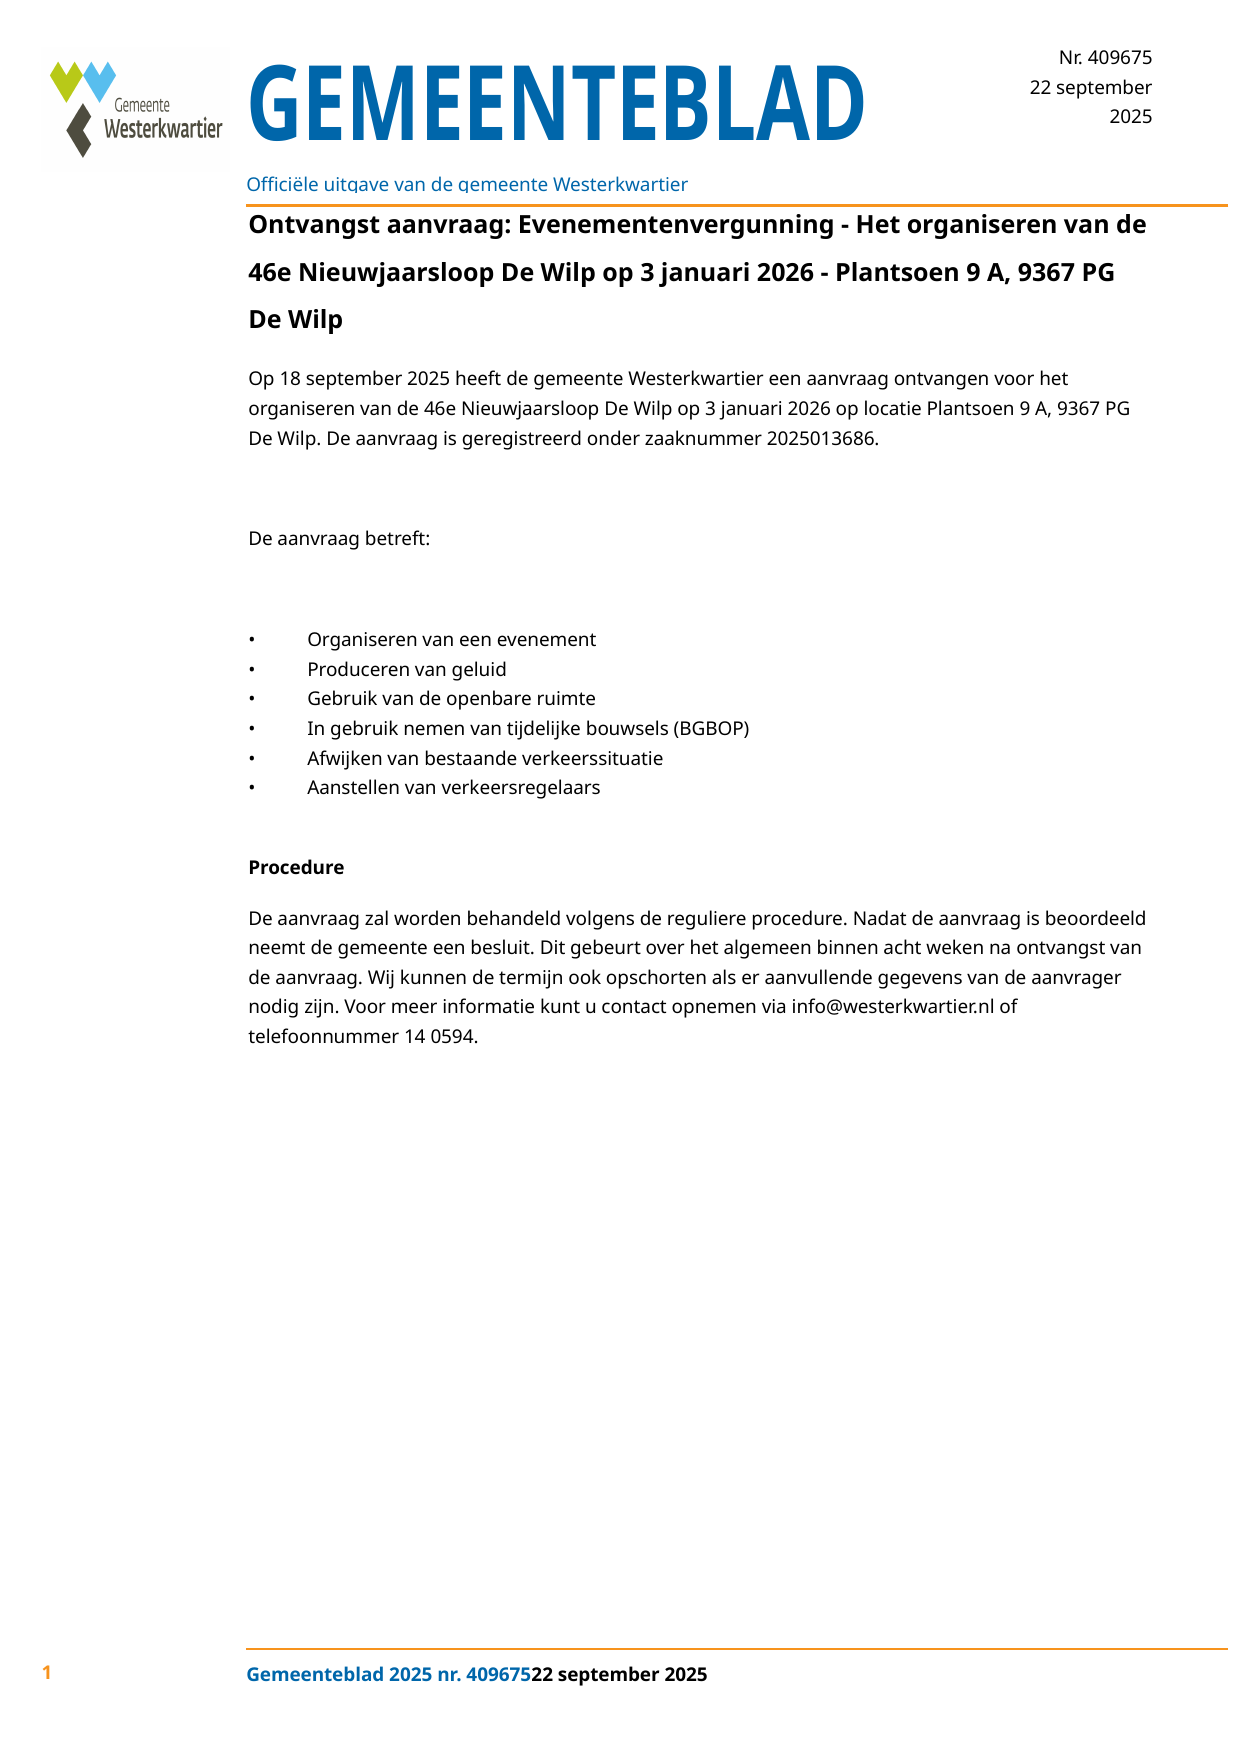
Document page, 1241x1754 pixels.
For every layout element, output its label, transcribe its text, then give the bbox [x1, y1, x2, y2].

text Procedure [248, 854, 1152, 880]
picture [41, 47, 231, 172]
list Organiseren van een evenement [248, 626, 1152, 652]
text De aanvraag zal worden behandeld volgens de reguliere procedure. Nadat de aanvraag is beoordeeld neemt de gemeente een besluit. Dit gebeurt over het algemeen binnen acht weken na ontvangst van de aanvraag. Wij kunnen de termijn ook opschorten als er aanvullende gegevens van de aanvrager nodig zijn. Voor meer informatie kunt u contact opnemen via info@westerkwartier.nl of telefoonnummer 14 0594. [248, 905, 1152, 1049]
list Afwijken van bestaande verkeerssituatie [248, 745, 1152, 770]
text Op 18 september 2025 heeft de gemeente Westerkwartier een aanvraag ontvangen voor het organiseren van de 46e Nieuwjaarsloop De Wilp op 3 januari 2026 op locatie Plantsoen 9 A, 9367 PG De Wilp. De aanvraag is geregistreerd onder zaaknummer 2025013686. [248, 366, 1152, 450]
list Gebruik van de openbare ruimte [248, 686, 1152, 711]
text De aanvraag betreft: [248, 526, 1152, 551]
list Aanstellen van verkeersregelaars [248, 774, 1152, 800]
text Ontvangst aanvraag: Evenementenvergunning - Het organiseren van de 46e Nieuwjaarsloop De Wilp op 3 januari 2026 - Plantsoen 9 A, 9367 PG De Wilp [248, 207, 1152, 336]
list In gebruik nemen van tijdelijke bouwsels (BGBOP) [248, 715, 1152, 741]
list Produceren van geluid [248, 656, 1152, 682]
